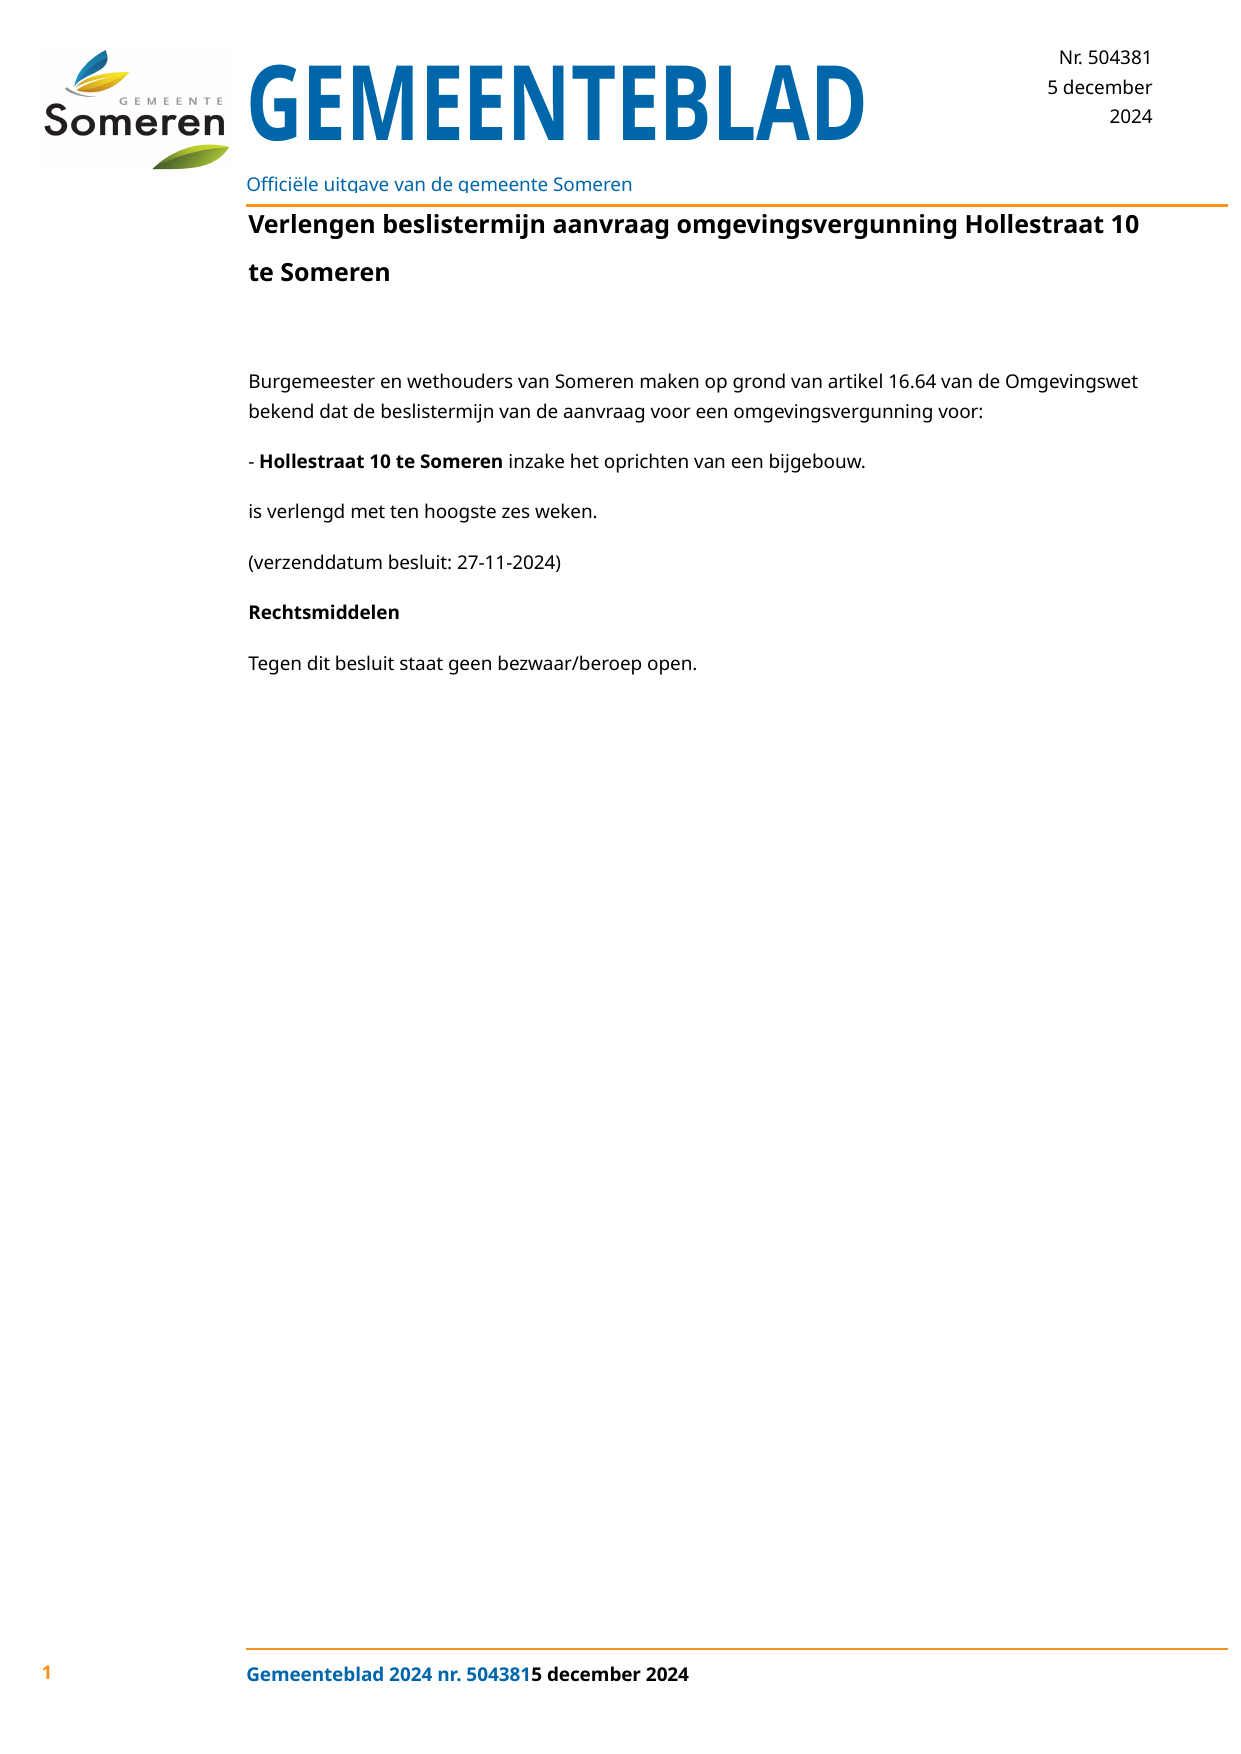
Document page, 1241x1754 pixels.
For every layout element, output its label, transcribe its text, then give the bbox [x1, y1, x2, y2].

text - Hollestraat 10 te Someren inzake het oprichten van een bijgebouw. [248, 448, 1152, 474]
picture [41, 47, 231, 172]
text Burgemeester en wethouders van Someren maken op grond van artikel 16.64 van de Omgevingswet bekend dat de beslistermijn van de aanvraag voor een omgevingsvergunning voor: [248, 368, 1152, 424]
text (verzenddatum besluit: 27-11-2024) [248, 549, 1152, 575]
text Tegen dit besluit staat geen bezwaar/beroep open. [248, 650, 1152, 676]
text Verlengen beslistermijn aanvraag omgevingsvergunning Hollestraat 10 te Someren [248, 207, 1152, 288]
text Rechtsmiddelen [248, 599, 1152, 625]
text is verlengd met ten hoogste zes weken. [248, 499, 1152, 524]
